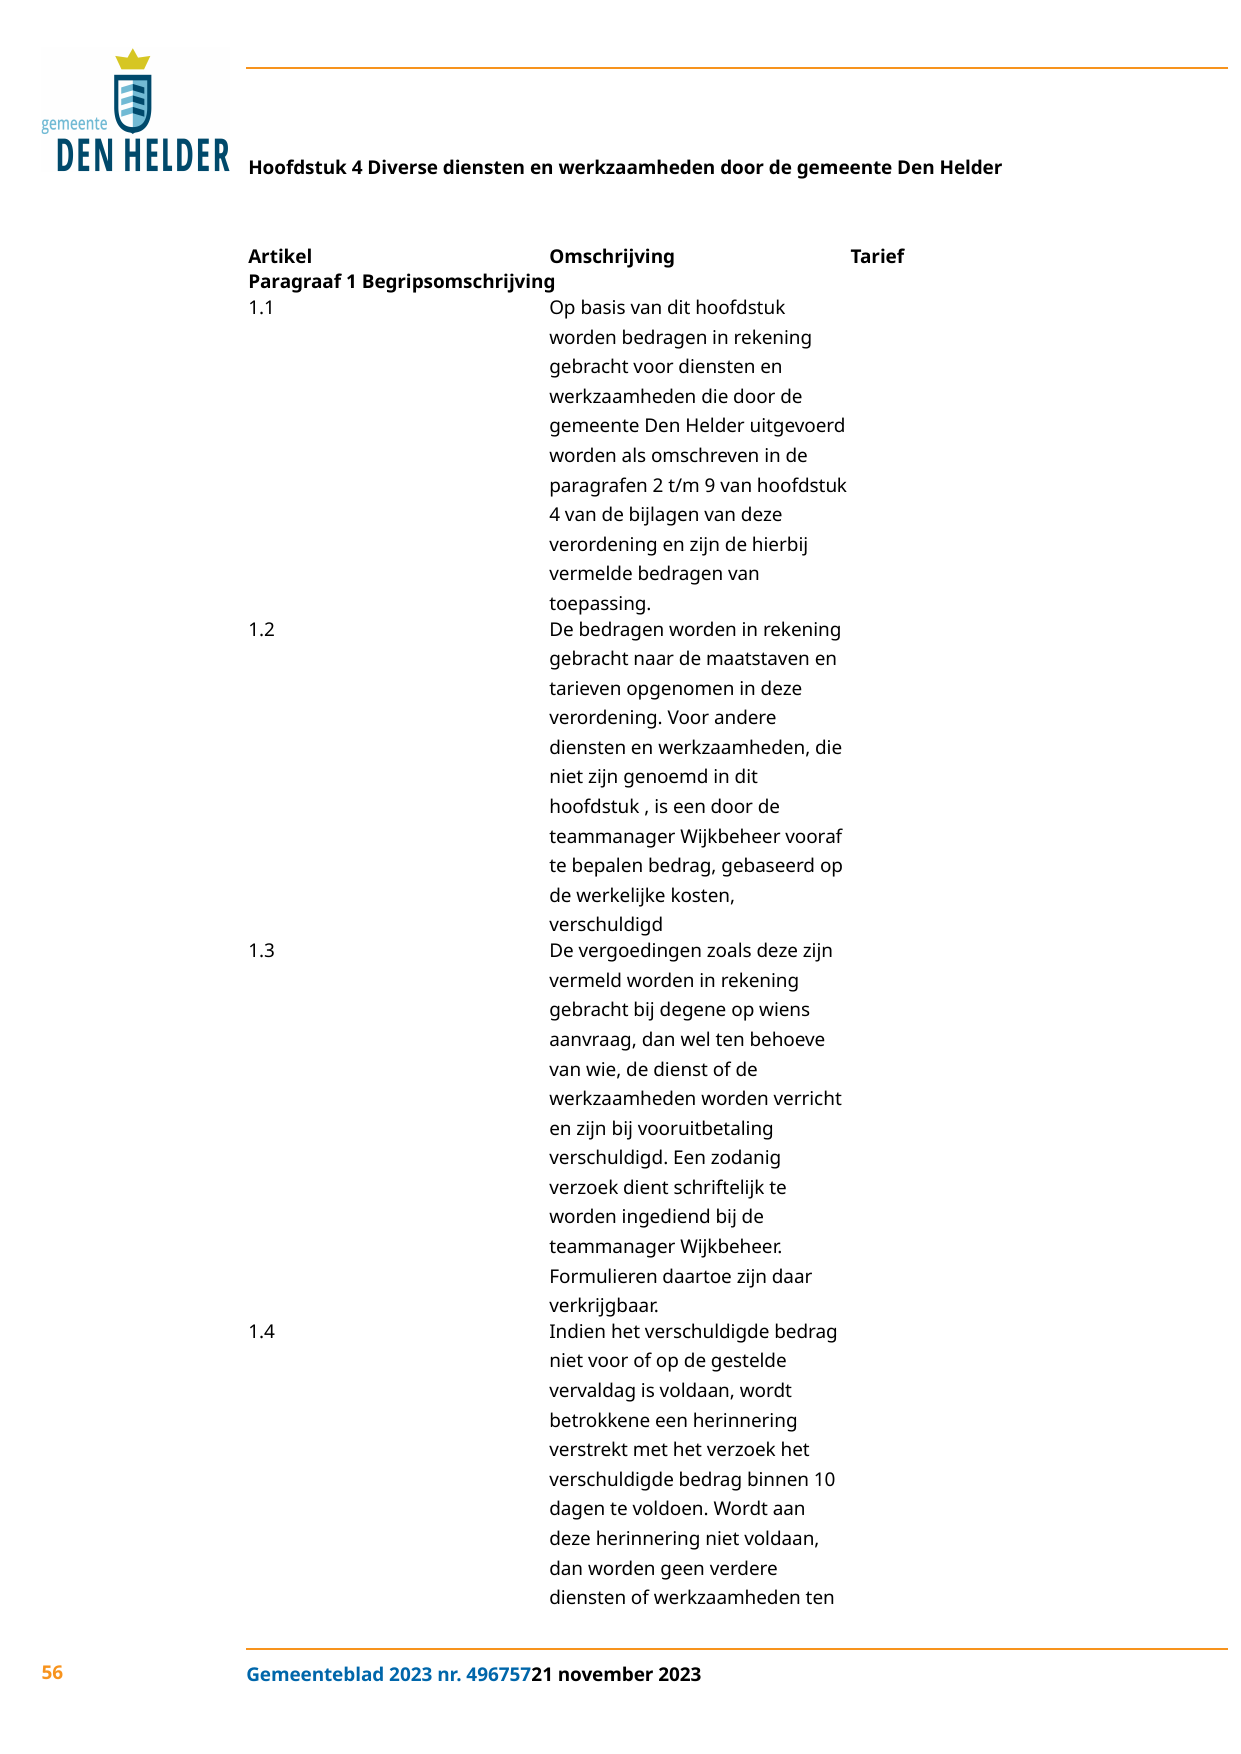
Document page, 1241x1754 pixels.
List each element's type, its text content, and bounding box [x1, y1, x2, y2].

table_header Artikel [248, 243, 549, 268]
table_cell Paragraaf 1 Begripsomschrijving [248, 269, 1152, 294]
picture [130, 157, 135, 172]
table_header Tarief [850, 243, 1152, 268]
text Hoofdstuk 4 Diverse diensten en werkzaamheden door de gemeente Den Helder [248, 154, 1152, 180]
table_cell 1.1 [248, 294, 549, 616]
table_cell [850, 616, 1152, 937]
table_cell De vergoedingen zoals deze zijn vermeld worden in rekening gebracht bij degene op wiens aanvraag, dan wel ten behoeve van wie, de dienst of de werkzaamheden worden verricht en zijn bij vooruitbetaling verschuldigd. Een zodanig verzoek dient schriftelijk te worden ingediend bij de teammanager Wijkbeheer. Formulieren daartoe zijn daar verkrijgbaar. [549, 938, 850, 1318]
table_cell De bedragen worden in rekening gebracht naar de maatstaven en tarieven opgenomen in deze verordening. Voor andere diensten en werkzaamheden, die niet zijn genoemd in dit hoofdstuk , is een door de teammanager Wijkbeheer vooraf te bepalen bedrag, gebaseerd op de werkelijke kosten, verschuldigd [549, 616, 850, 937]
table_cell [850, 294, 1152, 616]
table_cell [850, 1318, 1152, 1610]
table_cell 1.3 [248, 938, 549, 1318]
picture [41, 47, 231, 172]
table_cell Indien het verschuldigde bedrag niet voor of op de gestelde vervaldag is voldaan, wordt betrokkene een herinnering verstrekt met het verzoek het verschuldigde bedrag binnen 10 dagen te voldoen. Wordt aan deze herinnering niet voldaan, dan worden geen verdere diensten of werkzaamheden ten [549, 1318, 850, 1610]
table_cell 1.4 [248, 1318, 549, 1610]
table_header Omschrijving [549, 243, 850, 268]
picture [220, 160, 224, 172]
picture [63, 144, 68, 165]
table_cell 1.2 [248, 616, 549, 937]
picture [182, 144, 187, 165]
picture [100, 154, 106, 172]
table_cell Op basis van dit hoofdstuk worden bedragen in rekening gebracht voor diensten en werkzaamheden die door de gemeente Den Helder uitgevoerd worden als omschreven in de paragrafen 2 t/m 9 van hoofdstuk 4 van de bijlagen van deze verordening en zijn de hierbij vermelde bedragen van toepassing. [549, 294, 850, 616]
table_cell [850, 938, 1152, 1318]
